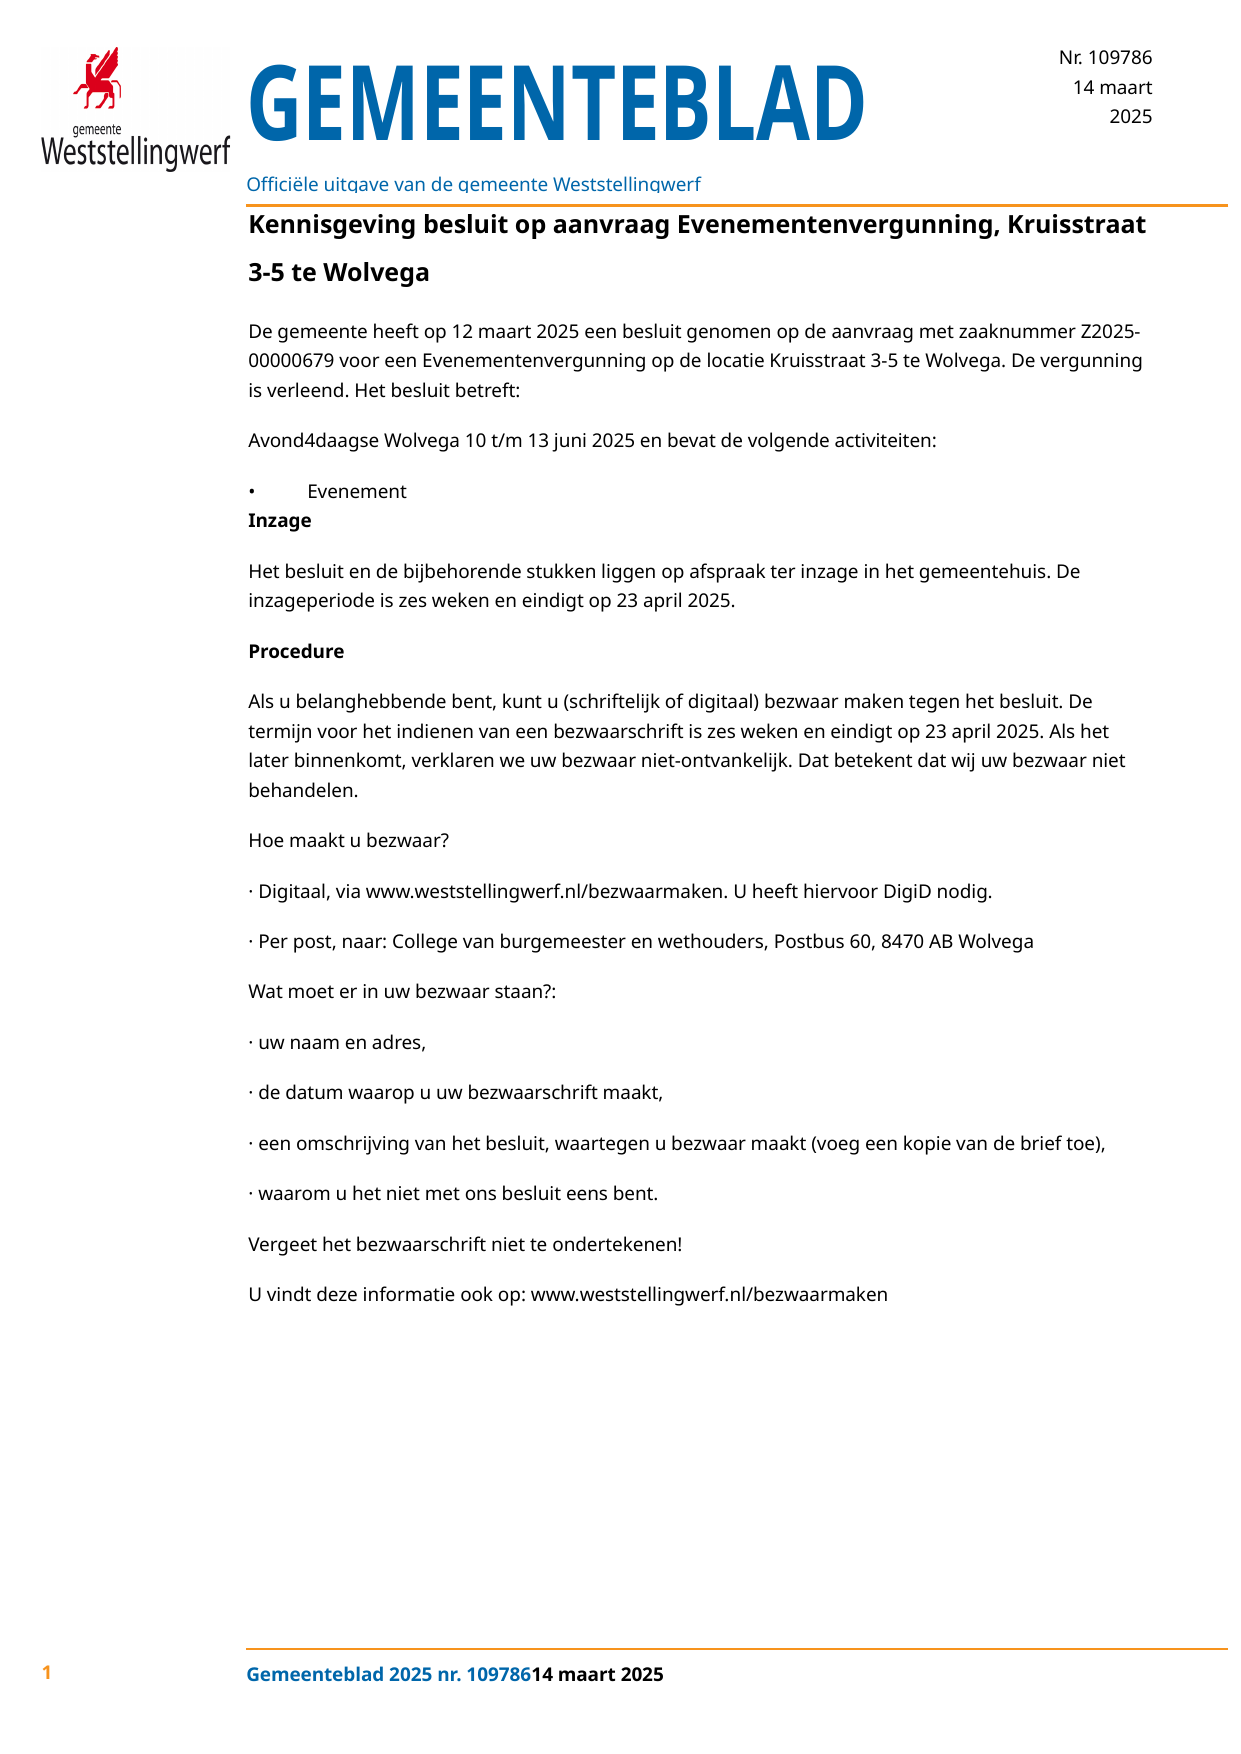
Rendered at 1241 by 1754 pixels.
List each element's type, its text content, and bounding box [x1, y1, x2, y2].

text Vergeet het bezwaarschrift niet te ondertekenen! [248, 1231, 1152, 1257]
text · Digitaal, via www.weststellingwerf.nl/bezwaarmaken. U heeft hiervoor DigiD nodig. [248, 878, 1152, 904]
text Kennisgeving besluit op aanvraag Evenementenvergunning, Kruisstraat 3-5 te Wolvega [248, 207, 1152, 288]
text Wat moet er in uw bezwaar staan?: [248, 979, 1152, 1004]
text Het besluit en de bijbehorende stukken liggen op afspraak ter inzage in het gemeentehuis. De inzageperiode is zes weken en eindigt op 23 april 2025. [248, 558, 1152, 613]
text · Per post, naar: College van burgemeester en wethouders, Postbus 60, 8470 AB Wolvega [248, 928, 1152, 954]
text Als u belanghebbende bent, kunt u (schriftelijk of digitaal) bezwaar maken tegen het besluit. De termijn voor het indienen van een bezwaarschrift is zes weken en eindigt op 23 april 2025. Als het later binnenkomt, verklaren we uw bezwaar niet-ontvankelijk. Dat betekent dat wij uw bezwaar niet behandelen. [248, 688, 1152, 803]
text · uw naam en adres, [248, 1029, 1152, 1055]
picture [41, 47, 231, 172]
text · de datum waarop u uw bezwaarschrift maakt, [248, 1079, 1152, 1105]
text · een omschrijving van het besluit, waartegen u bezwaar maakt (voeg een kopie van de brief toe), [248, 1130, 1152, 1156]
text · waarom u het niet met ons besluit eens bent. [248, 1180, 1152, 1206]
text Inzage [248, 507, 1152, 533]
text Avond4daagse Wolvega 10 t/m 13 juni 2025 en bevat de volgende activiteiten: [248, 427, 1152, 453]
text Hoe maakt u bezwaar? [248, 827, 1152, 853]
list Evenement [248, 478, 1152, 504]
text Procedure [248, 638, 1152, 664]
text De gemeente heeft op 12 maart 2025 een besluit genomen op de aanvraag met zaaknummer Z2025-00000679 voor een Evenementenvergunning op de locatie Kruisstraat 3-5 te Wolvega. De vergunning is verleend. Het besluit betreft: [248, 318, 1152, 403]
text U vindt deze informatie ook op: www.weststellingwerf.nl/bezwaarmaken [248, 1281, 1152, 1307]
